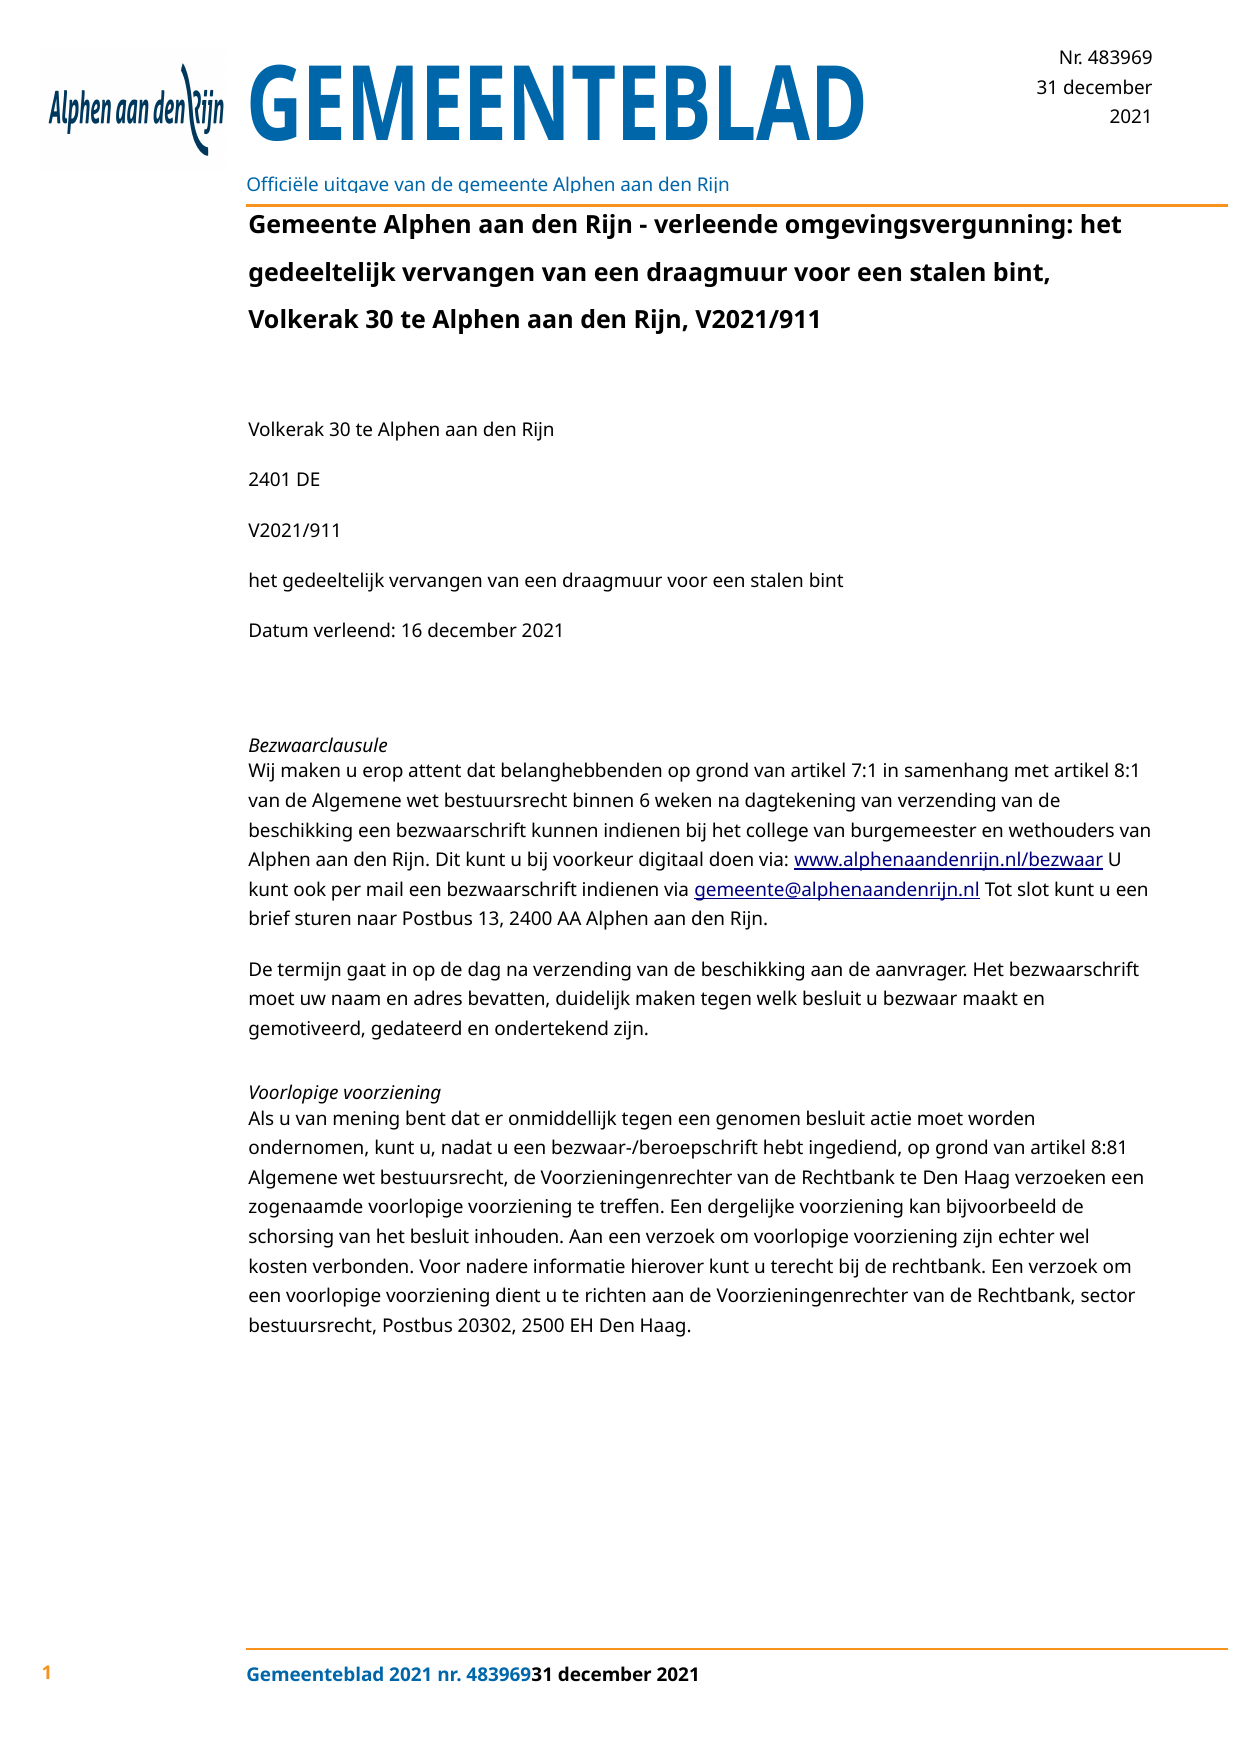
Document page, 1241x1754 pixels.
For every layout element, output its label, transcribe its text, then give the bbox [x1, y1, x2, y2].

text V2021/911 [248, 517, 1152, 542]
text De termijn gaat in op de dag na verzending van de beschikking aan de aanvrager. Het bezwaarschrift moet uw naam en adres bevatten, duidelijk maken tegen welk besluit u bezwaar maakt en gemotiveerd, gedateerd en ondertekend zijn. [248, 956, 1152, 1041]
text Datum verleend: 16 december 2021 [248, 618, 1152, 643]
text Bezwaarclausule [248, 732, 1152, 758]
text Als u van mening bent dat er onmiddellijk tegen een genomen besluit actie moet worden ondernomen, kunt u, nadat u een bezwaar-/beroepschrift hebt ingediend, op grond van artikel 8:81 Algemene wet bestuursrecht, de Voorzieningenrechter van de Rechtbank te Den Haag verzoeken een zogenaamde voorlopige voorziening te treffen. Een dergelijke voorziening kan bijvoorbeeld de schorsing van het besluit inhouden. Aan een verzoek om voorlopige voorziening zijn echter wel kosten verbonden. Voor nadere informatie hierover kunt u terecht bij de rechtbank. Een verzoek om een voorlopige voorziening dient u te richten aan de Voorzieningenrechter van de Rechtbank, sector bestuursrecht, Postbus 20302, 2500 EH Den Haag. [248, 1105, 1152, 1338]
text 2401 DE [248, 466, 1152, 492]
text Wij maken u erop attent dat belanghebbenden op grond van artikel 7:1 in samenhang met artikel 8:1 van de Algemene wet bestuursrecht binnen 6 weken na dagtekening van verzending van de beschikking een bezwaarschrift kunnen indienen bij het college van burgemeester en wethouders van Alphen aan den Rijn. Dit kunt u bij voorkeur digitaal doen via: www.alphenaandenrijn.nl/bezwaar U kunt ook per mail een bezwaarschrift indienen via gemeente@alphenaandenrijn.nl Tot slot kunt u een brief sturen naar Postbus 13, 2400 AA Alphen aan den Rijn. [248, 758, 1152, 931]
text Gemeente Alphen aan den Rijn - verleende omgevingsvergunning: het gedeeltelijk vervangen van een draagmuur voor een stalen bint, Volkerak 30 te Alphen aan den Rijn, V2021/911 [248, 207, 1152, 336]
text Voorlopige voorziening [248, 1079, 1152, 1105]
text Volkerak 30 te Alphen aan den Rijn [248, 416, 1152, 442]
picture [41, 47, 231, 172]
text het gedeeltelijk vervangen van een draagmuur voor een stalen bint [248, 567, 1152, 593]
